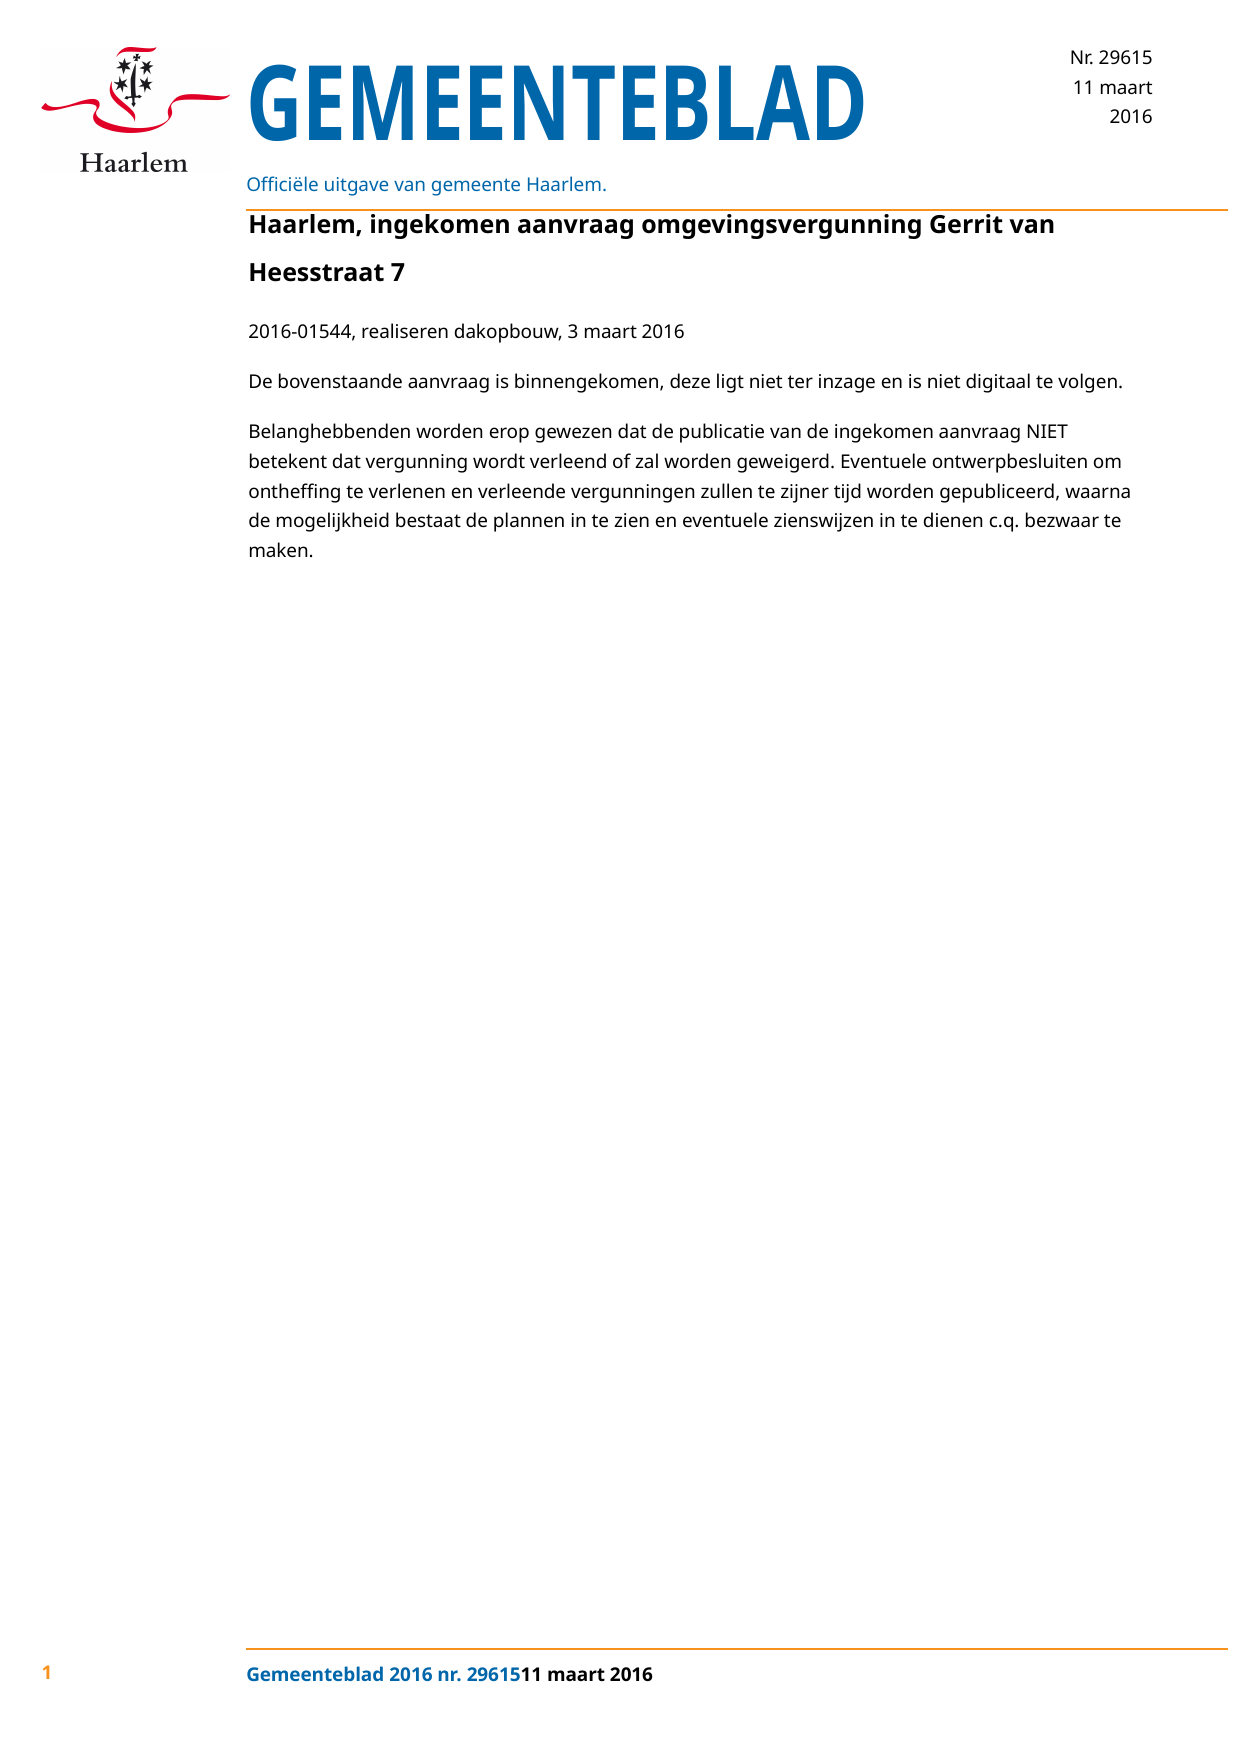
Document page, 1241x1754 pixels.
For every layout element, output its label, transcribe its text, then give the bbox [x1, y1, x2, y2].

text Belanghebbenden worden erop gewezen dat de publicatie van de ingekomen aanvraag NIET betekent dat vergunning wordt verleend of zal worden geweigerd. Eventuele ontwerpbesluiten om ontheffing te verlenen en verleende vergunningen zullen te zijner tijd worden gepubliceerd, waarna de mogelijkheid bestaat de plannen in te zien en eventuele zienswijzen in te dienen c.q. bezwaar te maken. [248, 419, 1152, 563]
text 2016-01544, realiseren dakopbouw, 3 maart 2016 [248, 318, 1152, 344]
picture [41, 47, 231, 172]
text Haarlem, ingekomen aanvraag omgevingsvergunning Gerrit van Heesstraat 7 [248, 211, 1152, 288]
text De bovenstaande aanvraag is binnengekomen, deze ligt niet ter inzage en is niet digitaal te volgen. [248, 368, 1152, 394]
